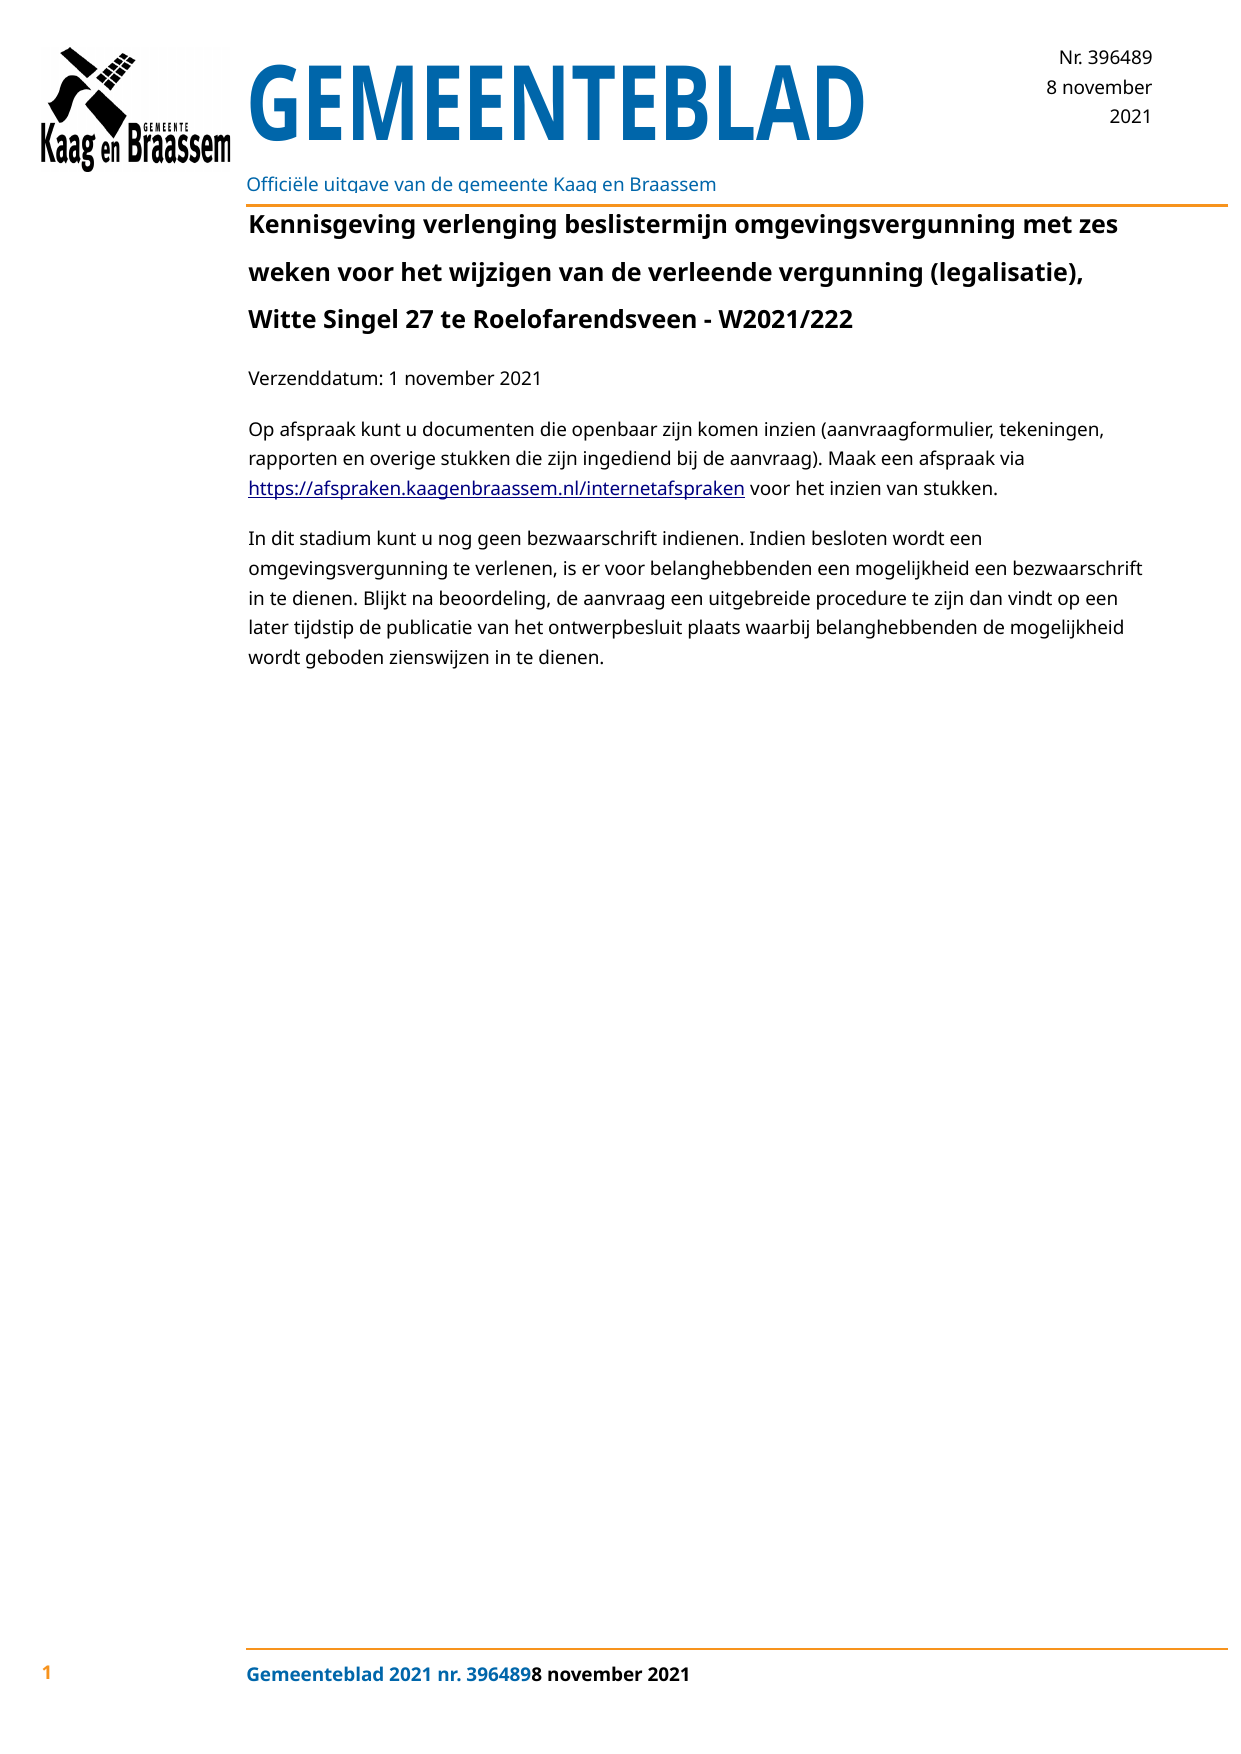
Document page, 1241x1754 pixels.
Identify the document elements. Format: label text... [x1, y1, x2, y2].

text Kennisgeving verlenging beslistermijn omgevingsvergunning met zes weken voor het wijzigen van de verleende vergunning (legalisatie), Witte Singel 27 te Roelofarendsveen - W2021/222 [248, 207, 1152, 336]
text Verzenddatum: 1 november 2021 [248, 366, 1152, 391]
picture [41, 47, 231, 172]
text In dit stadium kunt u nog geen bezwaarschrift indienen. Indien besloten wordt een omgevingsvergunning te verlenen, is er voor belanghebbenden een mogelijkheid een bezwaarschrift in te dienen. Blijkt na beoordeling, de aanvraag een uitgebreide procedure te zijn dan vindt op een later tijdstip de publicatie van het ontwerpbesluit plaats waarbij belanghebbenden de mogelijkheid wordt geboden zienswijzen in te dienen. [248, 526, 1152, 669]
text Op afspraak kunt u documenten die openbaar zijn komen inzien (aanvraagformulier, tekeningen, rapporten en overige stukken die zijn ingediend bij de aanvraag). Maak een afspraak via https://afspraken.kaagenbraassem.nl/internetafspraken voor het inzien van stukken. [248, 416, 1152, 501]
